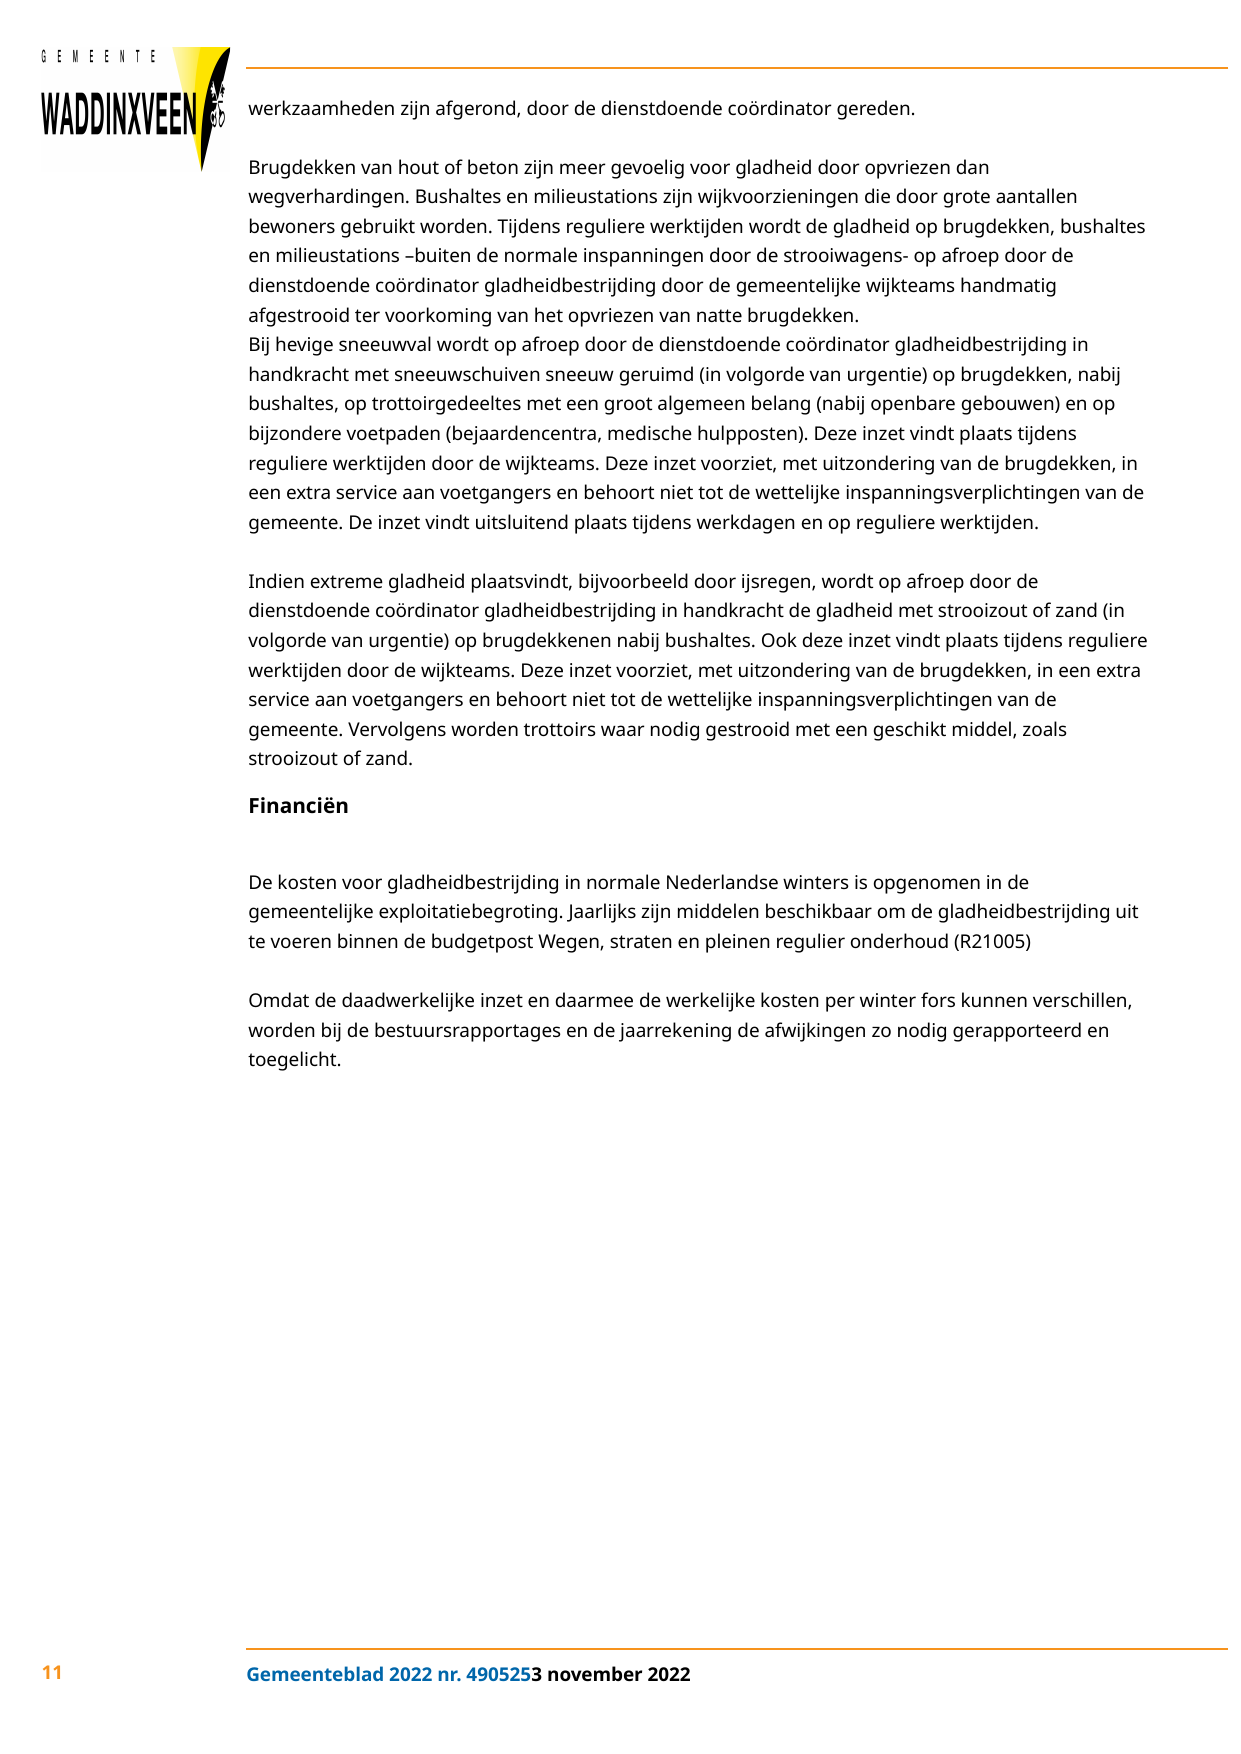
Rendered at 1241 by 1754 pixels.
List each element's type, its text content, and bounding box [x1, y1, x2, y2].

text Bij hevige sneeuwval wordt op afroep door de dienstdoende coördinator gladheidbestrijding in handkracht met sneeuwschuiven sneeuw geruimd (in volgorde van urgentie) op brugdekken, nabij bushaltes, op trottoirgedeeltes met een groot algemeen belang (nabij openbare gebouwen) en op bijzondere voetpaden (bejaardencentra, medische hulpposten). Deze inzet vindt plaats tijdens reguliere werktijden door de wijkteams. Deze inzet voorziet, met uitzondering van de brugdekken, in een extra service aan voetgangers en behoort niet tot de wettelijke inspanningsverplichtingen van de gemeente. De inzet vindt uitsluitend plaats tijdens werkdagen en op reguliere werktijden. [248, 331, 1152, 535]
text werkzaamheden zijn afgerond, door de dienstdoende coördinator gereden. [248, 95, 1152, 121]
text Omdat de daadwerkelijke inzet en daarmee de werkelijke kosten per winter fors kunnen verschillen, worden bij de bestuursrapportages en de jaarrekening de afwijkingen zo nodig gerapporteerd en toegelicht. [248, 987, 1152, 1072]
text Financiën [248, 791, 1152, 820]
text Indien extreme gladheid plaatsvindt, bijvoorbeeld door ijsregen, wordt op afroep door de dienstdoende coördinator gladheidbestrijding in handkracht de gladheid met strooizout of zand (in volgorde van urgentie) op brugdekkenen nabij bushaltes. Ook deze inzet vindt plaats tijdens reguliere werktijden door de wijkteams. Deze inzet voorziet, met uitzondering van de brugdekken, in een extra service aan voetgangers en behoort niet tot de wettelijke inspanningsverplichtingen van de gemeente. Vervolgens worden trottoirs waar nodig gestrooid met een geschikt middel, zoals strooizout of zand. [248, 568, 1152, 771]
text De kosten voor gladheidbestrijding in normale Nederlandse winters is opgenomen in de gemeentelijke exploitatiebegroting. Jaarlijks zijn middelen beschikbaar om de gladheidbestrijding uit te voeren binnen de budgetpost Wegen, straten en pleinen regulier onderhoud (R21005) [248, 869, 1152, 954]
picture [41, 47, 231, 172]
text Brugdekken van hout of beton zijn meer gevoelig voor gladheid door opvriezen dan wegverhardingen. Bushaltes en milieustations zijn wijkvoorzieningen die door grote aantallen bewoners gebruikt worden. Tijdens reguliere werktijden wordt de gladheid op brugdekken, bushaltes en milieustations –buiten de normale inspanningen door de strooiwagens- op afroep door de dienstdoende coördinator gladheidbestrijding door de gemeentelijke wijkteams handmatig afgestrooid ter voorkoming van het opvriezen van natte brugdekken. [248, 154, 1152, 328]
